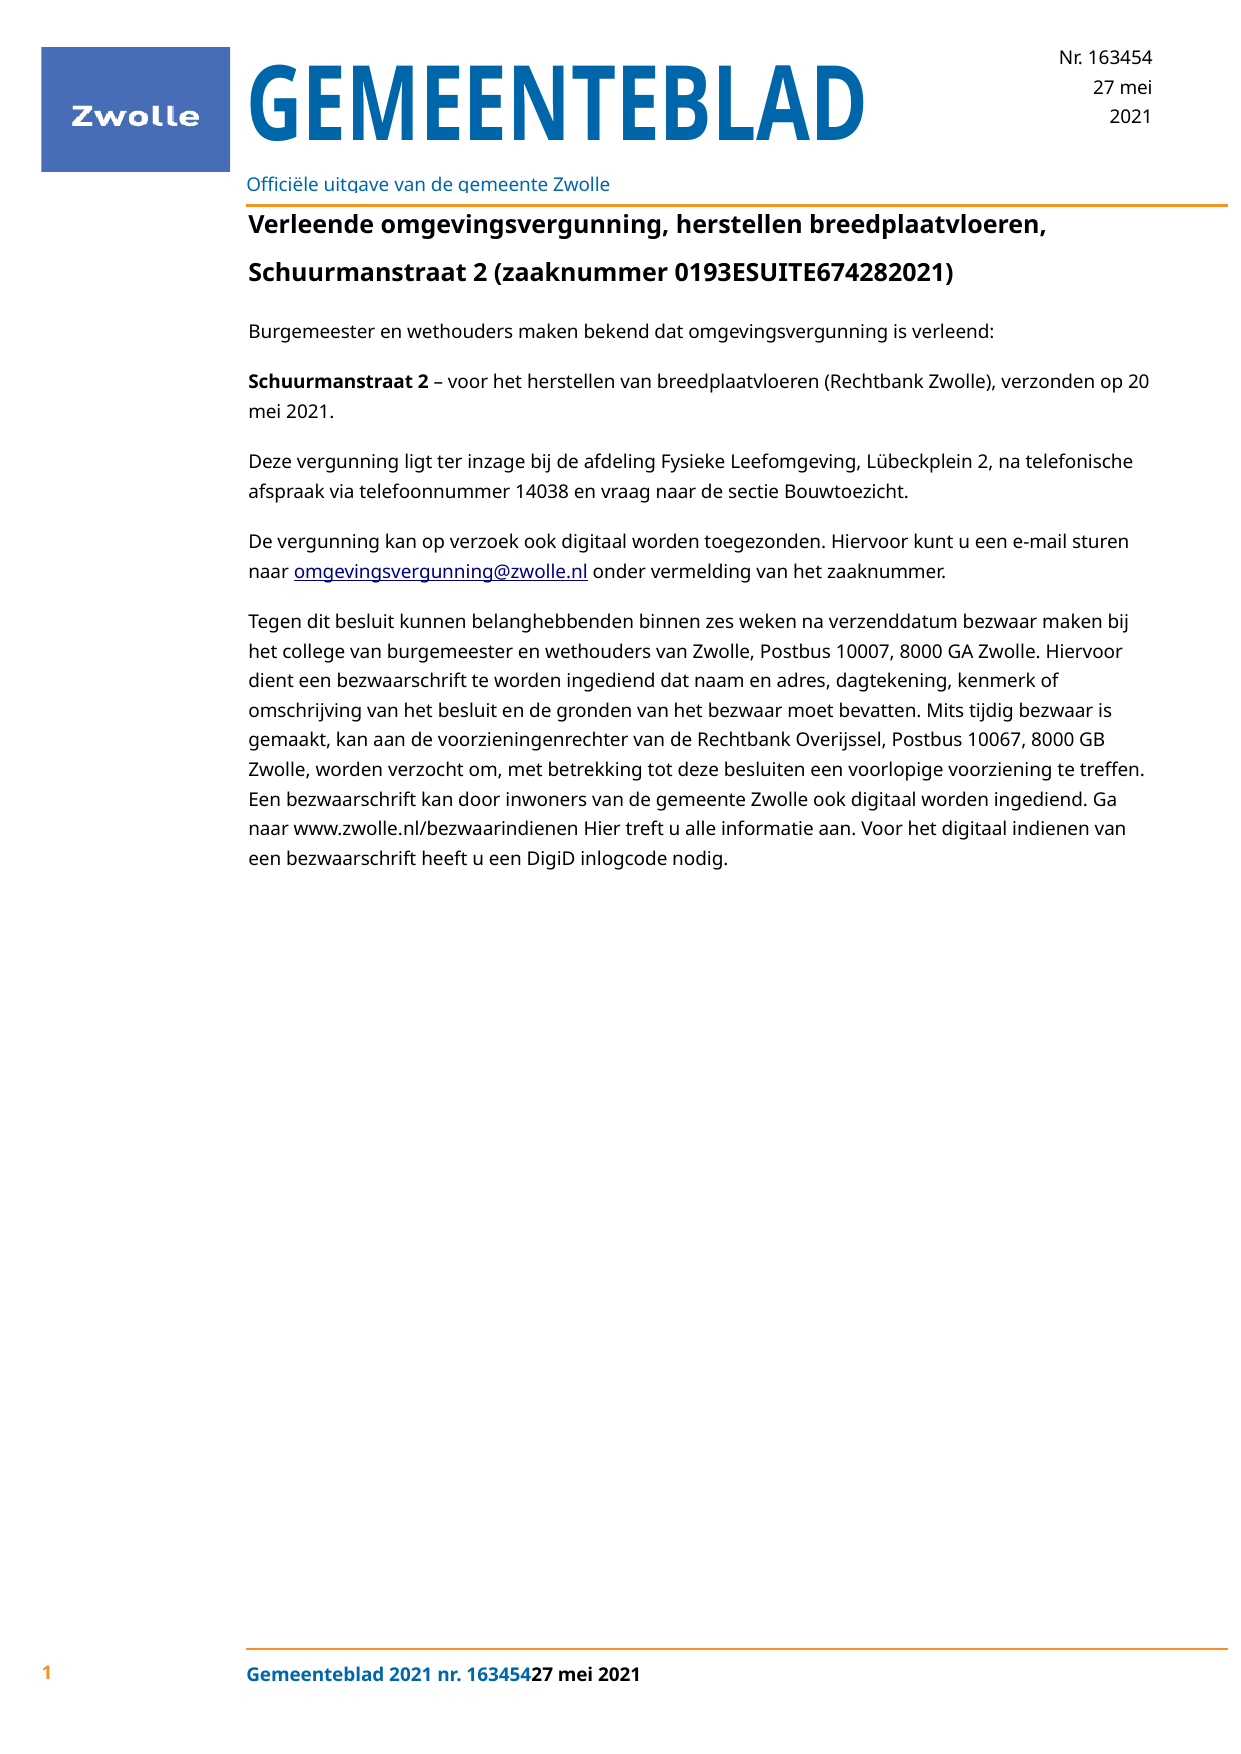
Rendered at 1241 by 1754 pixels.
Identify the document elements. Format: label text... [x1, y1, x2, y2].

text Schuurmanstraat 2 – voor het herstellen van breedplaatvloeren (Rechtbank Zwolle), verzonden op 20 mei 2021. [248, 368, 1152, 424]
text Burgemeester en wethouders maken bekend dat omgevingsvergunning is verleend: [248, 318, 1152, 344]
text Tegen dit besluit kunnen belanghebbenden binnen zes weken na verzenddatum bezwaar maken bij het college van burgemeester en wethouders van Zwolle, Postbus 10007, 8000 GA Zwolle. Hiervoor dient een bezwaarschrift te worden ingediend dat naam en adres, dagtekening, kenmerk of omschrijving van het besluit en de gronden van het bezwaar moet bevatten. Mits tijdig bezwaar is gemaakt, kan aan de voorzieningenrechter van de Rechtbank Overijssel, Postbus 10067, 8000 GB Zwolle, worden verzocht om, met betrekking tot deze besluiten een voorlopige voorziening te treffen. Een bezwaarschrift kan door inwoners van de gemeente Zwolle ook digitaal worden ingediend. Ga naar www.zwolle.nl/bezwaarindienen Hier treft u alle informatie aan. Voor het digitaal indienen van een bezwaarschrift heeft u een DigiD inlogcode nodig. [248, 608, 1152, 871]
text Deze vergunning ligt ter inzage bij de afdeling Fysieke Leefomgeving, Lübeckplein 2, na telefonische afspraak via telefoonnummer 14038 en vraag naar de sectie Bouwtoezicht. [248, 448, 1152, 504]
text Verleende omgevingsvergunning, herstellen breedplaatvloeren, Schuurmanstraat 2 (zaaknummer 0193ESUITE674282021) [248, 207, 1152, 288]
picture [41, 47, 231, 172]
text De vergunning kan op verzoek ook digitaal worden toegezonden. Hiervoor kunt u een e-mail sturen naar omgevingsvergunning@zwolle.nl onder vermelding van het zaaknummer. [248, 528, 1152, 584]
